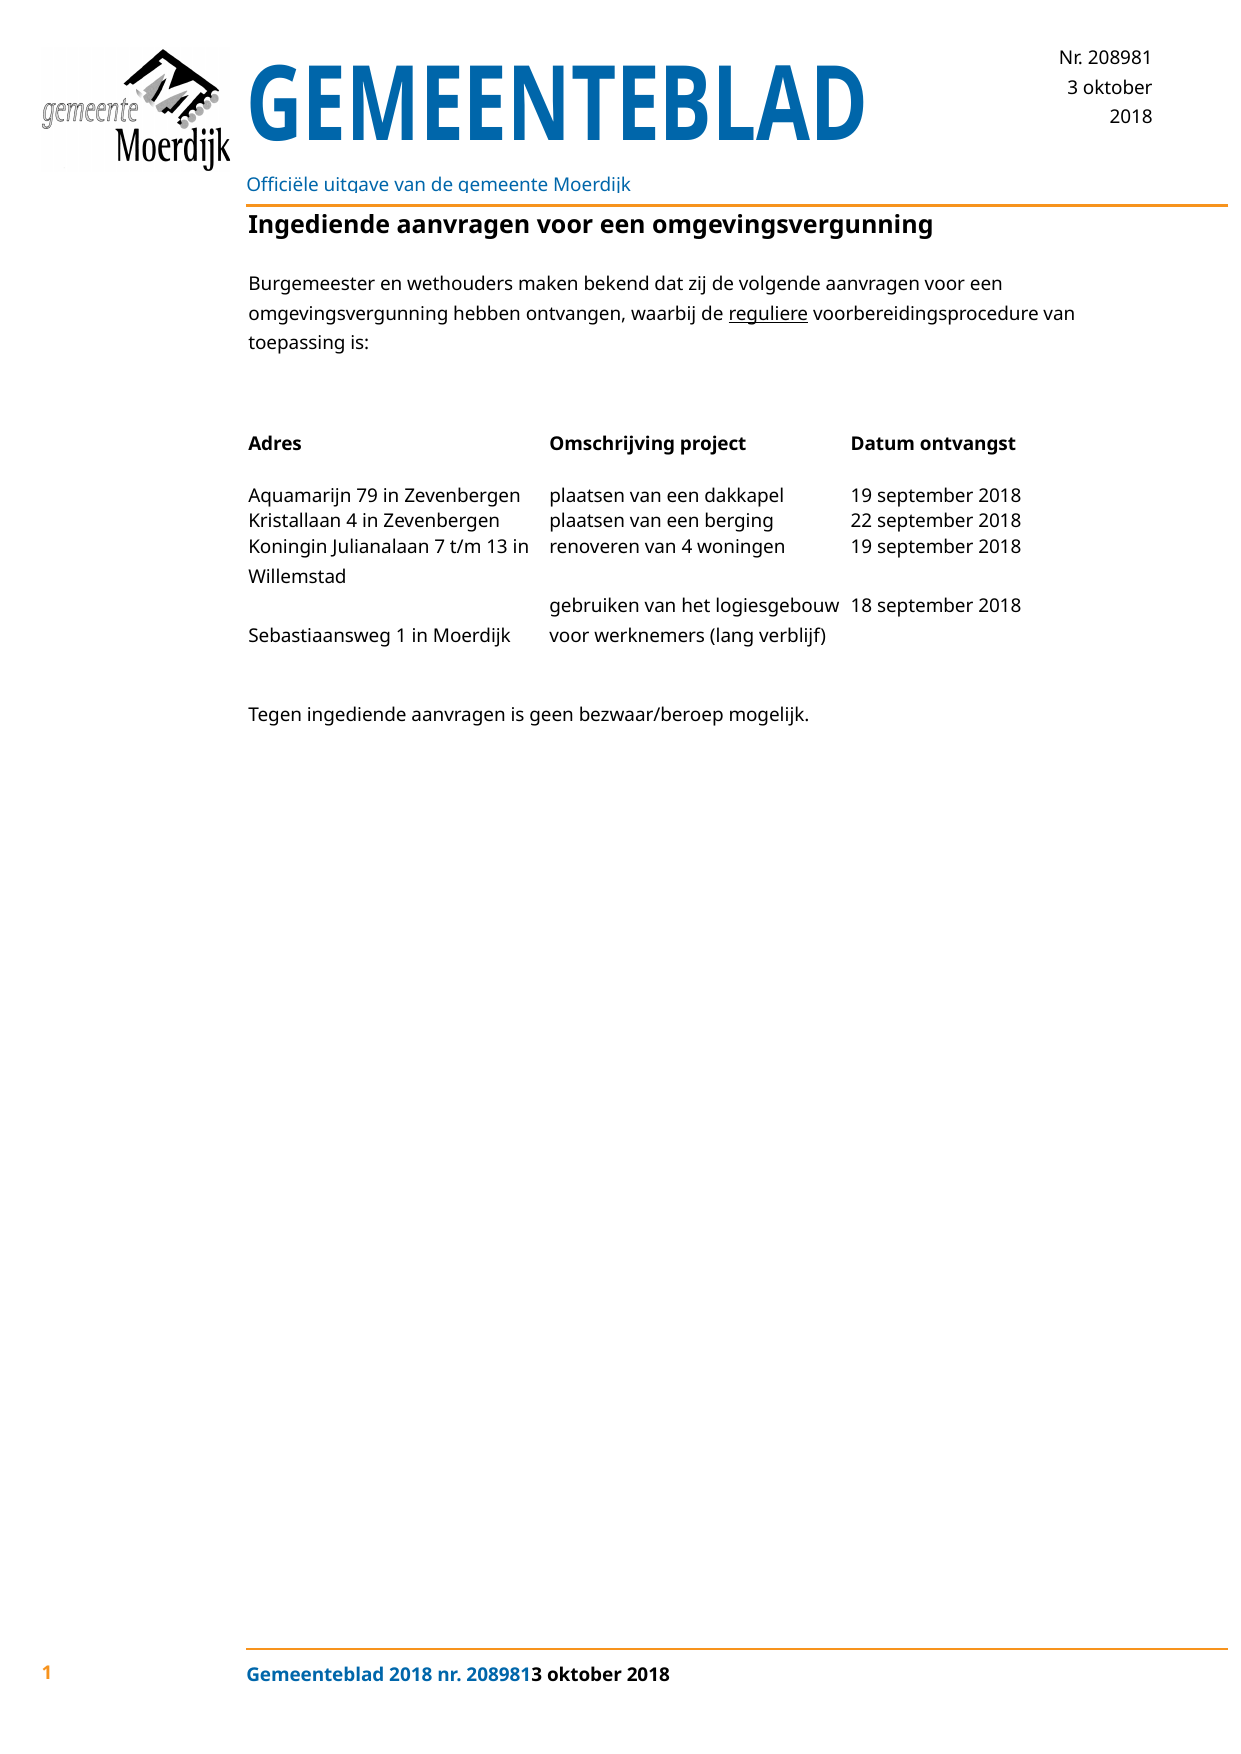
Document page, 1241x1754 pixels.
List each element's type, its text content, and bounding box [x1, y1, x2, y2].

picture [41, 47, 231, 172]
table_cell [850, 456, 1152, 482]
table_cell Kristallaan 4 in Zevenbergen [248, 508, 549, 533]
table_cell 22 september 2018 [850, 508, 1152, 533]
table_cell Koningin Julianalaan 7 t/m 13 in Willemstad Sebastiaansweg 1 in Moerdijk [248, 533, 549, 648]
table_cell renoveren van 4 woningen gebruiken van het logiesgebouw voor werknemers (lang verblijf) [549, 533, 850, 648]
table_cell plaatsen van een berging [549, 508, 850, 533]
table_header Adres [248, 430, 549, 456]
table_cell 19 september 2018 [850, 482, 1152, 508]
table_header Datum ontvangst [850, 430, 1152, 456]
table_cell plaatsen van een dakkapel [549, 482, 850, 508]
table_cell Aquamarijn 79 in Zevenbergen [248, 482, 549, 508]
table_header Omschrijving project [549, 430, 850, 456]
text Tegen ingediende aanvragen is geen bezwaar/beroep mogelijk. [248, 701, 1152, 727]
text Burgemeester en wethouders maken bekend dat zij de volgende aanvragen voor een omgevingsvergunning hebben ontvangen, waarbij de reguliere voorbereidingsprocedure van toepassing is: [248, 270, 1152, 355]
table_cell 19 september 2018 18 september 2018 [850, 533, 1152, 648]
table_cell [248, 456, 549, 482]
table_cell [549, 456, 850, 482]
text Ingediende aanvragen voor een omgevingsvergunning [248, 207, 1152, 241]
